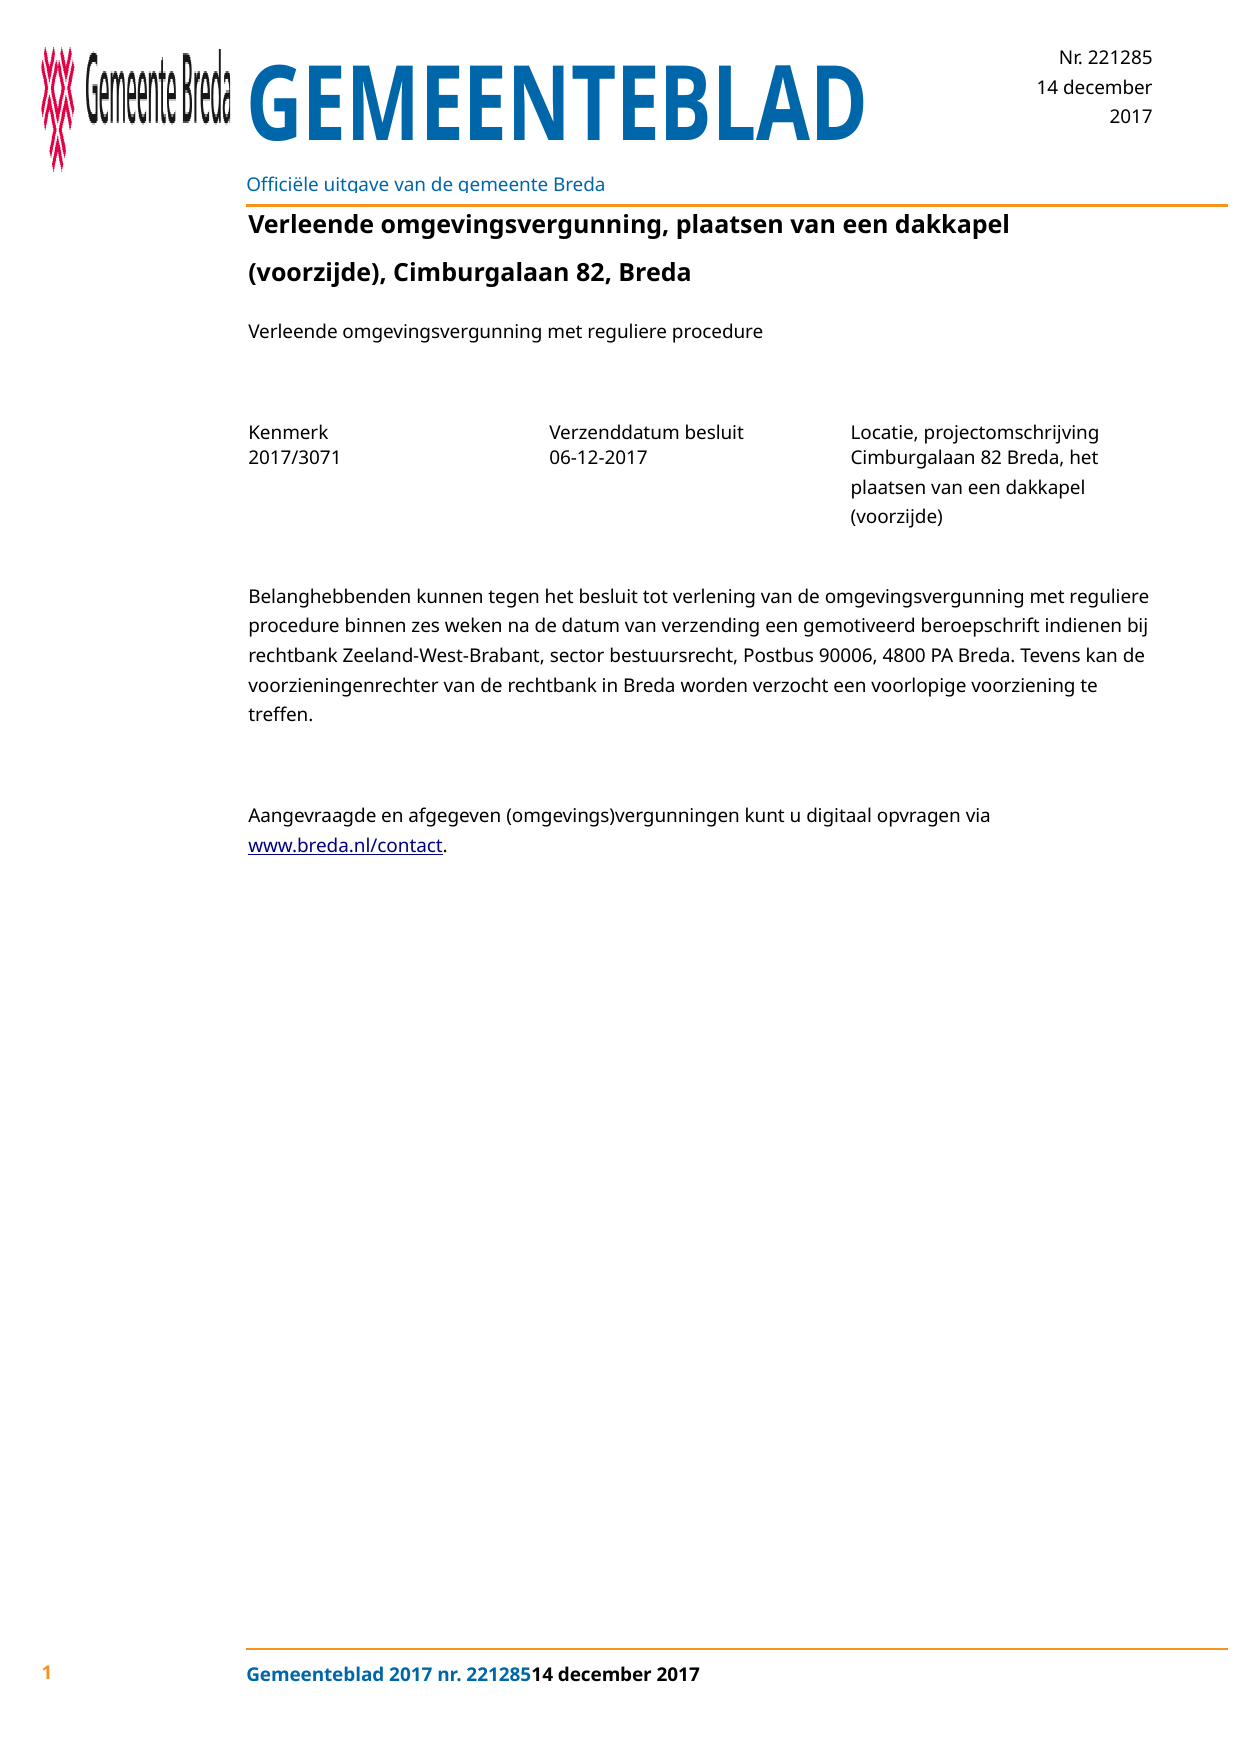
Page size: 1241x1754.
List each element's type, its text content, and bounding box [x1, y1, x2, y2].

table_cell 06-12-2017 [549, 445, 850, 529]
picture [41, 47, 231, 172]
table_cell 2017/3071 [248, 445, 549, 529]
text Aangevraagde en afgegeven (omgevings)vergunningen kunt u digitaal opvragen via www.breda.nl/contact. [248, 802, 1152, 858]
table_header Verzenddatum besluit [549, 419, 850, 444]
text Verleende omgevingsvergunning, plaatsen van een dakkapel (voorzijde), Cimburgalaan 82, Breda [248, 207, 1152, 288]
table_cell Cimburgalaan 82 Breda, het plaatsen van een dakkapel (voorzijde) [850, 445, 1152, 529]
table_header Locatie, projectomschrijving [850, 419, 1152, 444]
text Verleende omgevingsvergunning met reguliere procedure [248, 318, 1152, 344]
text Belanghebbenden kunnen tegen het besluit tot verlening van de omgevingsvergunning met reguliere procedure binnen zes weken na de datum van verzending een gemotiveerd beroepschrift indienen bij rechtbank Zeeland-West-Brabant, sector bestuursrecht, Postbus 90006, 4800 PA Breda. Tevens kan de voorzieningenrechter van de rechtbank in Breda worden verzocht een voorlopige voorziening te treffen. [248, 583, 1152, 727]
table_header Kenmerk [248, 419, 549, 444]
